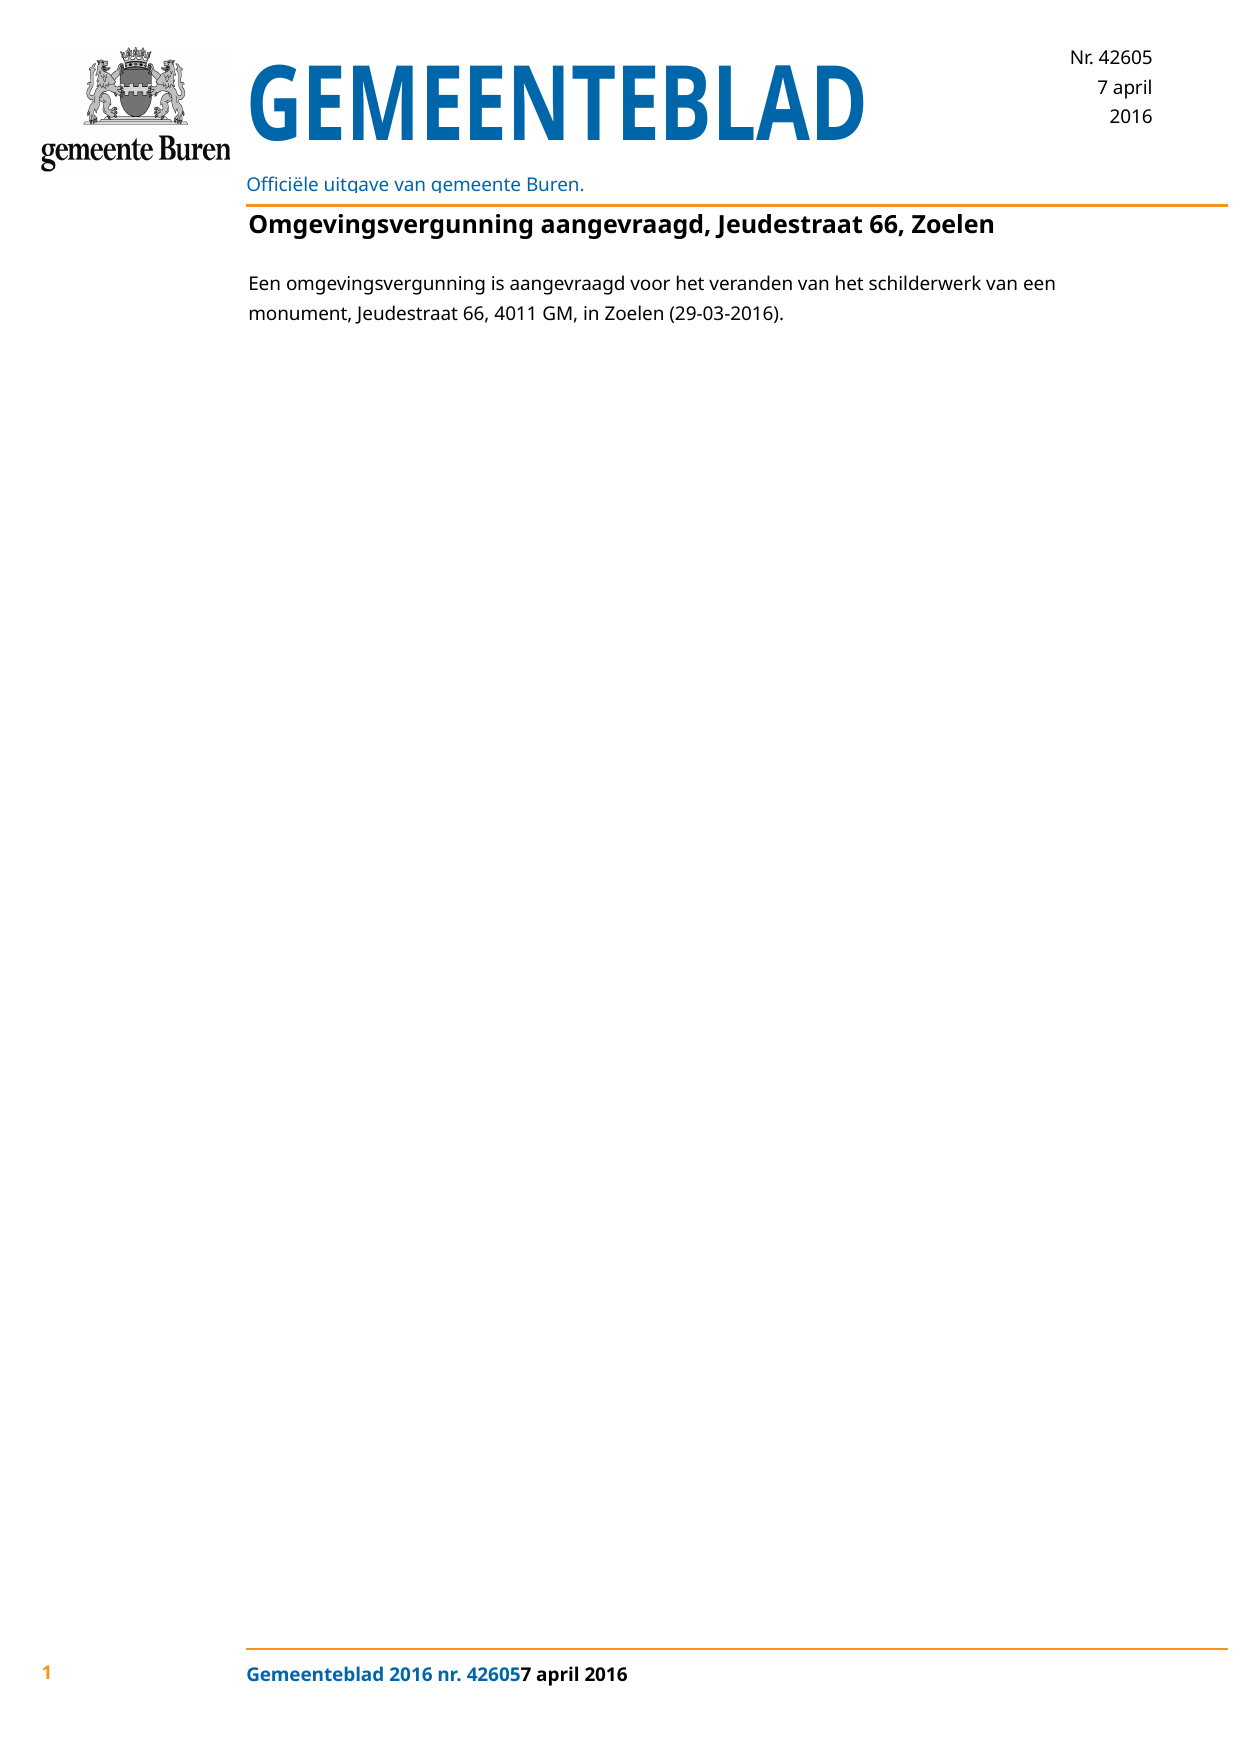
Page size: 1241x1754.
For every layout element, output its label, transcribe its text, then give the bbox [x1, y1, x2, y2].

text Een omgevingsvergunning is aangevraagd voor het veranden van het schilderwerk van een monument, Jeudestraat 66, 4011 GM, in Zoelen (29-03-2016). [248, 270, 1152, 326]
text Omgevingsvergunning aangevraagd, Jeudestraat 66, Zoelen [248, 207, 1152, 241]
picture [41, 47, 231, 172]
